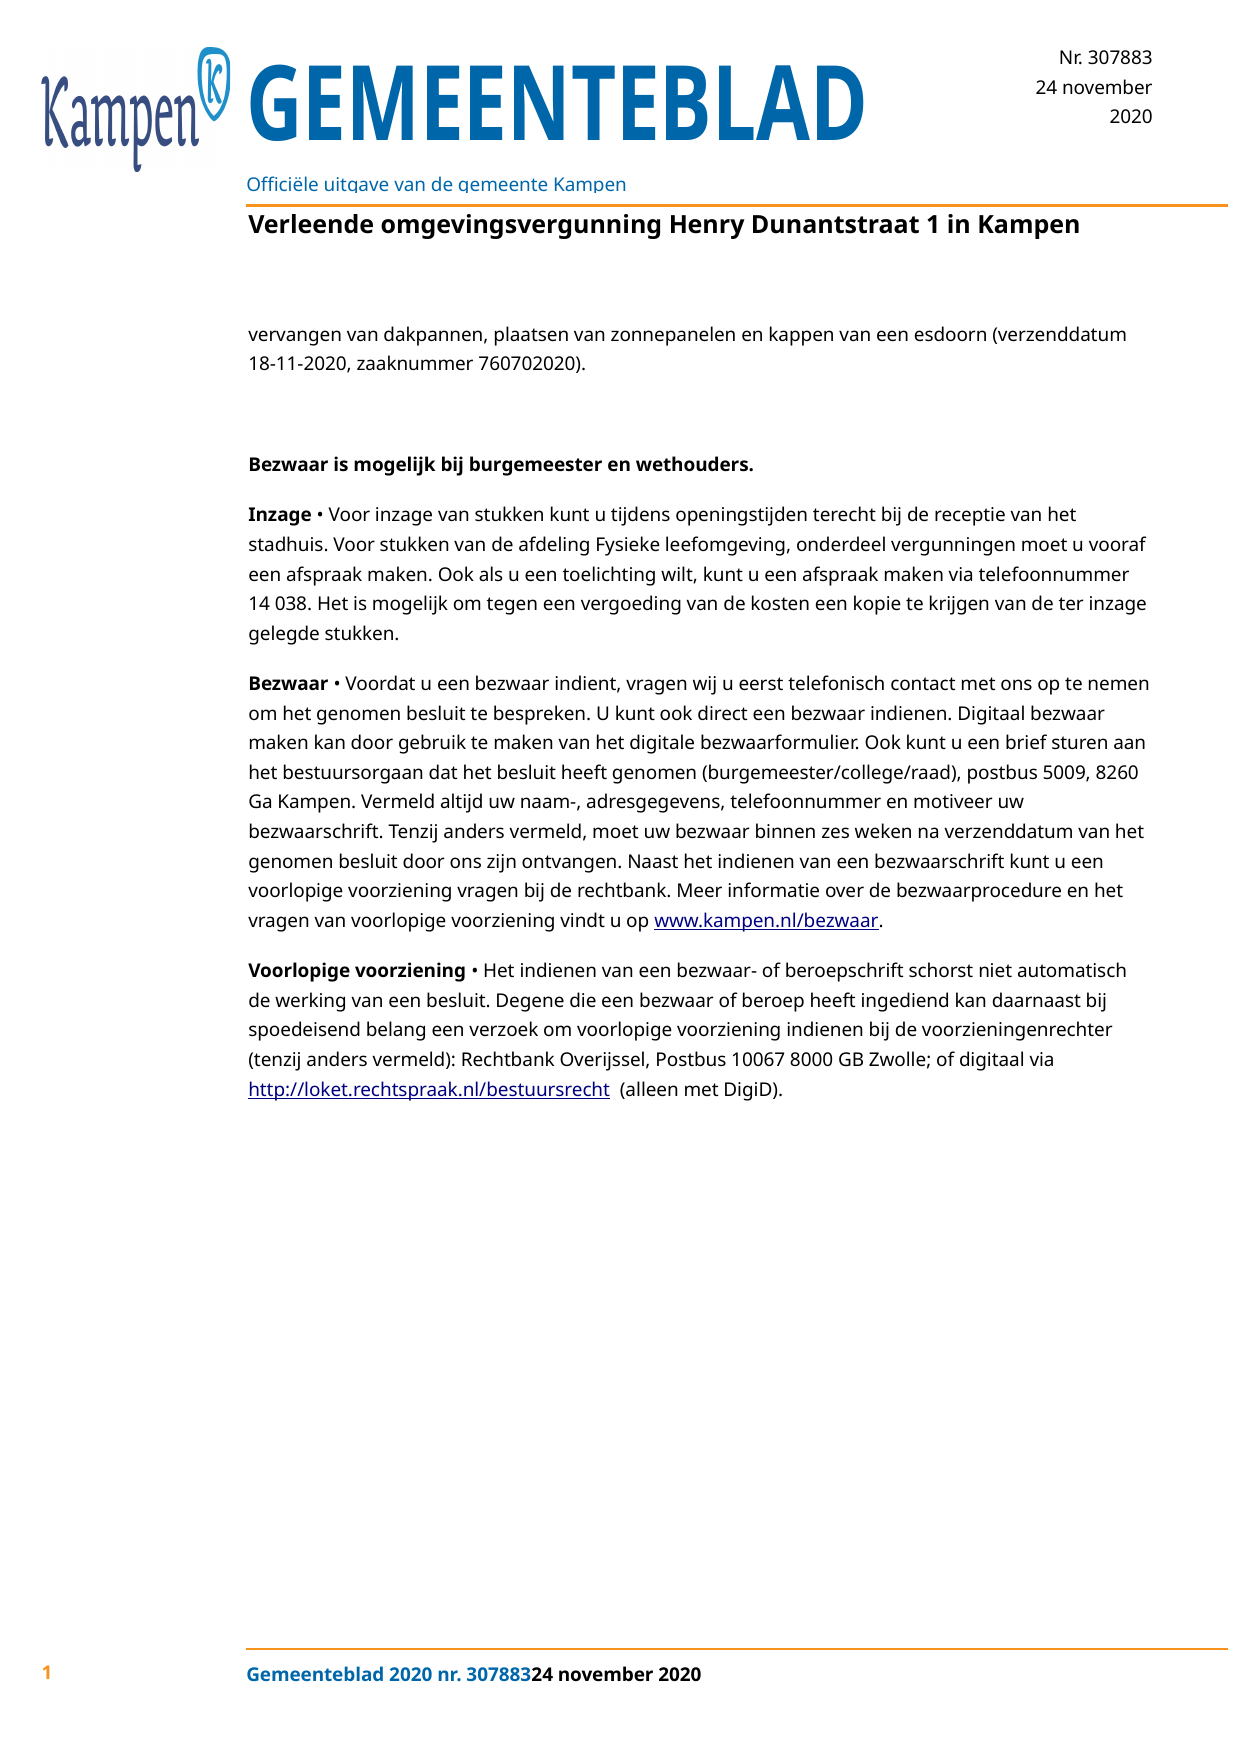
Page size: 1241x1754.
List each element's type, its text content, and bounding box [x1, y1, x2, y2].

text Verleende omgevingsvergunning Henry Dunantstraat 1 in Kampen [248, 207, 1152, 241]
picture [41, 47, 231, 172]
text vervangen van dakpannen, plaatsen van zonnepanelen en kappen van een esdoorn (verzenddatum 18-11-2020, zaaknummer 760702020). [248, 321, 1152, 376]
text Bezwaar • Voordat u een bezwaar indient, vragen wij u eerst telefonisch contact met ons op te nemen om het genomen besluit te bespreken. U kunt ook direct een bezwaar indienen. Digitaal bezwaar maken kan door gebruik te maken van het digitale bezwaarformulier. Ook kunt u een brief sturen aan het bestuursorgaan dat het besluit heeft genomen (burgemeester/college/raad), postbus 5009, 8260 Ga Kampen. Vermeld altijd uw naam-, adresgegevens, telefoonnummer en motiveer uw bezwaarschrift. Tenzij anders vermeld, moet uw bezwaar binnen zes weken na verzenddatum van het genomen besluit door ons zijn ontvangen. Naast het indienen van een bezwaarschrift kunt u een voorlopige voorziening vragen bij de rechtbank. Meer informatie over de bezwaarprocedure en het vragen van voorlopige voorziening vindt u op www.kampen.nl/bezwaar. [248, 670, 1152, 933]
text Voorlopige voorziening • Het indienen van een bezwaar- of beroepschrift schorst niet automatisch de werking van een besluit. Degene die een bezwaar of beroep heeft ingediend kan daarnaast bij spoedeisend belang een verzoek om voorlopige voorziening indienen bij de voorzieningenrechter (tenzij anders vermeld): Rechtbank Overijssel, Postbus 10067 8000 GB Zwolle; of digitaal via http://loket.rechtspraak.nl/bestuursrecht (alleen met DigiD). [248, 957, 1152, 1101]
text Bezwaar is mogelijk bij burgemeester en wethouders. [248, 451, 1152, 477]
text Inzage • Voor inzage van stukken kunt u tijdens openingstijden terecht bij de receptie van het stadhuis. Voor stukken van de afdeling Fysieke leefomgeving, onderdeel vergunningen moet u vooraf een afspraak maken. Ook als u een toelichting wilt, kunt u een afspraak maken via telefoonnummer 14 038. Het is mogelijk om tegen een vergoeding van de kosten een kopie te krijgen van de ter inzage gelegde stukken. [248, 502, 1152, 646]
